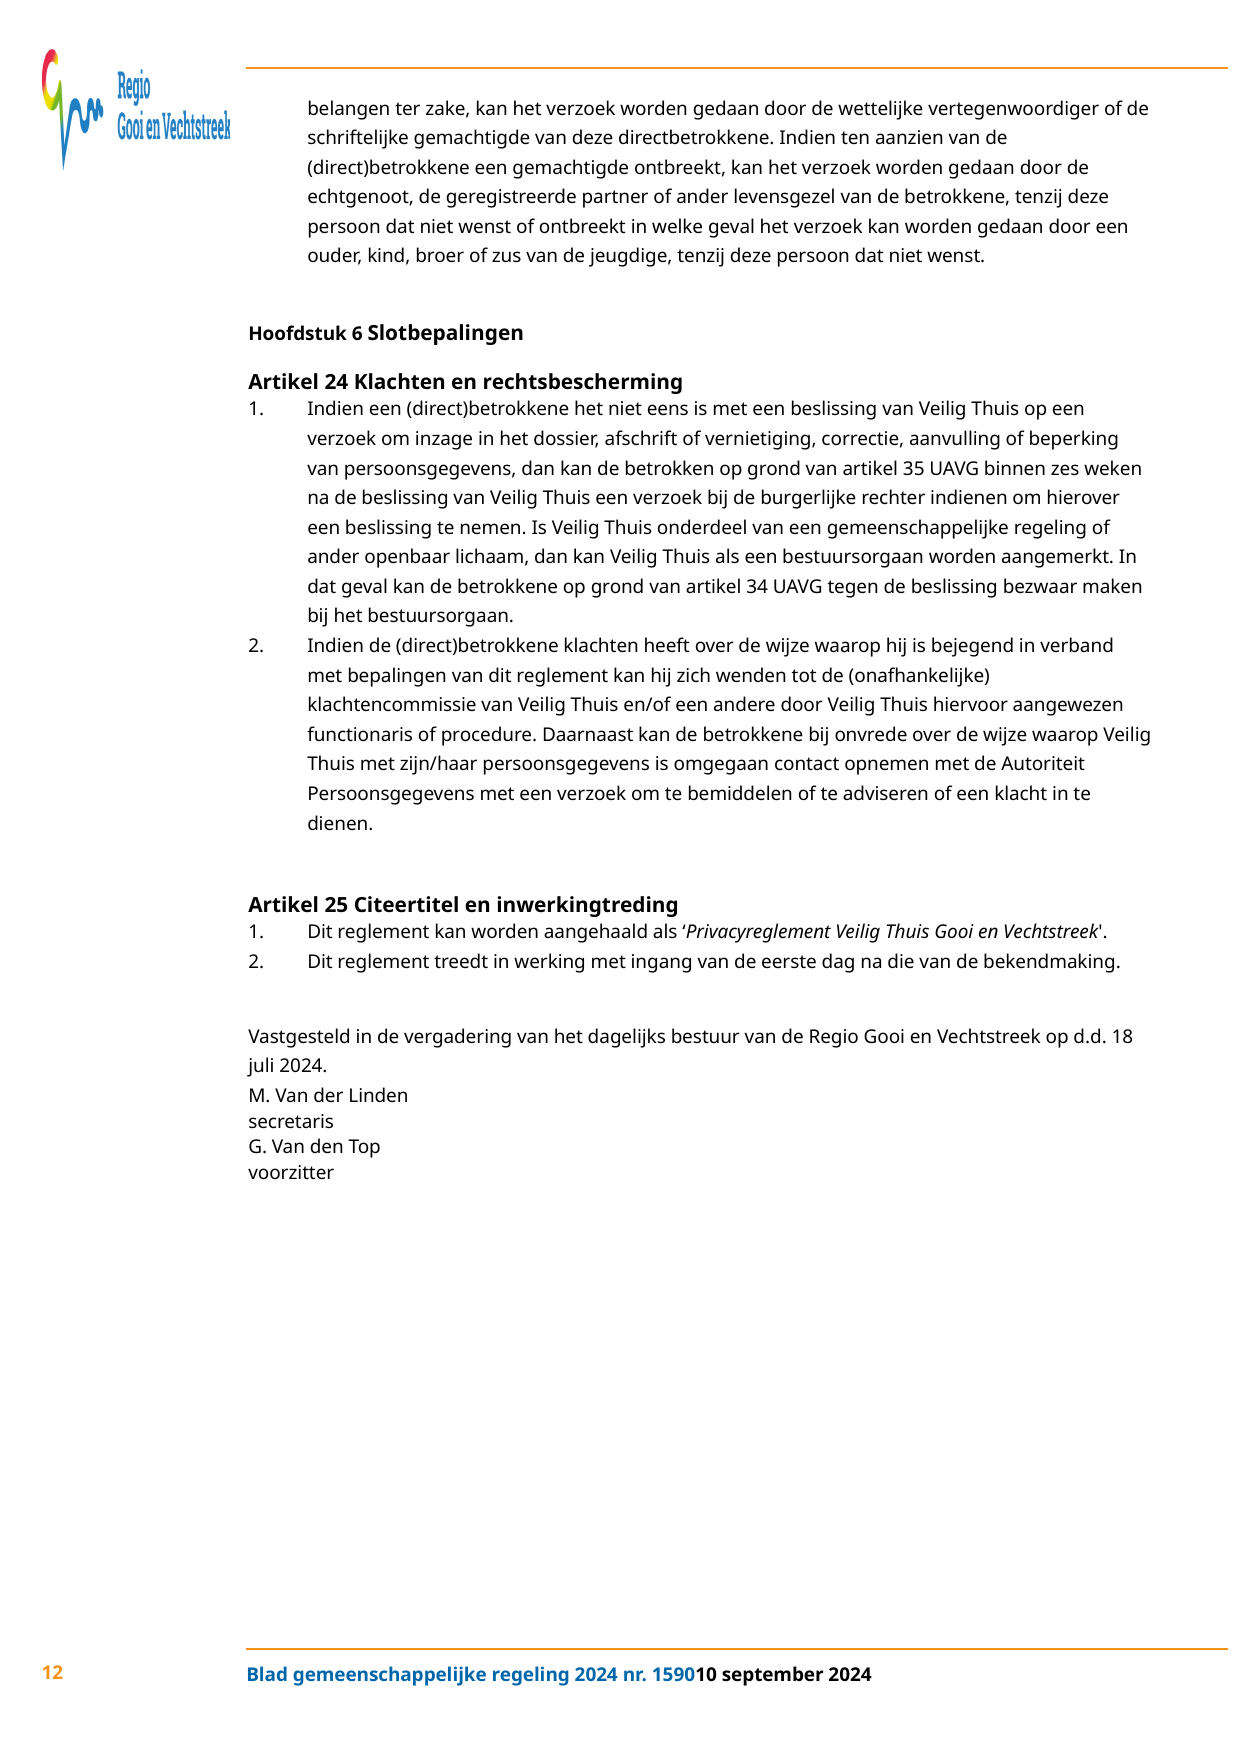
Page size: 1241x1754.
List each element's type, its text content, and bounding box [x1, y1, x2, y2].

list Dit reglement treedt in werking met ingang van de eerste dag na die van de bekendmaking. [248, 948, 1152, 973]
list Indien de (direct)betrokkene klachten heeft over de wijze waarop hij is bejegend in verband met bepalingen van dit reglement kan hij zich wenden tot de (onafhankelijke) klachtencommissie van Veilig Thuis en/of een andere door Veilig Thuis hiervoor aangewezen functionaris of procedure. Daarnaast kan de betrokkene bij onvrede over de wijze waarop Veilig Thuis met zijn/haar persoonsgegevens is omgegaan contact opnemen met de Autoriteit Persoonsgegevens met een verzoek om te bemiddelen of te adviseren of een klacht in te dienen. [248, 632, 1152, 836]
list Dit reglement kan worden aangehaald als ‘Privacyreglement Veilig Thuis Gooi en Vechtstreek'. [248, 918, 1152, 944]
text Vastgesteld in de vergadering van het dagelijks bestuur van de Regio Gooi en Vechtstreek op d.d. 18 juli 2024. [248, 1023, 1152, 1078]
list belangen ter zake, kan het verzoek worden gedaan door de wettelijke vertegenwoordiger of de schriftelijke gemachtigde van deze directbetrokkene. Indien ten aanzien van de (direct)betrokkene een gemachtigde ontbreekt, kan het verzoek worden gedaan door de echtgenoot, de geregistreerde partner of ander levensgezel van de betrokkene, tenzij deze persoon dat niet wenst of ontbreekt in welke geval het verzoek kan worden gedaan door een ouder, kind, broer of zus van de jeugdige, tenzij deze persoon dat niet wenst. [248, 95, 1152, 268]
text Artikel 24 Klachten en rechtsbescherming [248, 367, 1152, 396]
picture [41, 47, 231, 172]
text Artikel 25 Citeertitel en inwerkingtreding [248, 890, 1152, 918]
text M. Van der Linden [248, 1082, 1152, 1108]
text voorzitter [248, 1159, 1152, 1185]
text Hoofdstuk 6 Slotbepalingen [248, 318, 1152, 346]
list Indien een (direct)betrokkene het niet eens is met een beslissing van Veilig Thuis op een verzoek om inzage in het dossier, afschrift of vernietiging, correctie, aanvulling of beperking van persoonsgegevens, dan kan de betrokken op grond van artikel 35 UAVG binnen zes weken na de beslissing van Veilig Thuis een verzoek bij de burgerlijke rechter indienen om hierover een beslissing te nemen. Is Veilig Thuis onderdeel van een gemeenschappelijke regeling of ander openbaar lichaam, dan kan Veilig Thuis als een bestuursorgaan worden aangemerkt. In dat geval kan de betrokkene op grond van artikel 34 UAVG tegen de beslissing bezwaar maken bij het bestuursorgaan. [248, 396, 1152, 628]
text secretaris [248, 1108, 1152, 1134]
text G. Van den Top [248, 1134, 1152, 1159]
